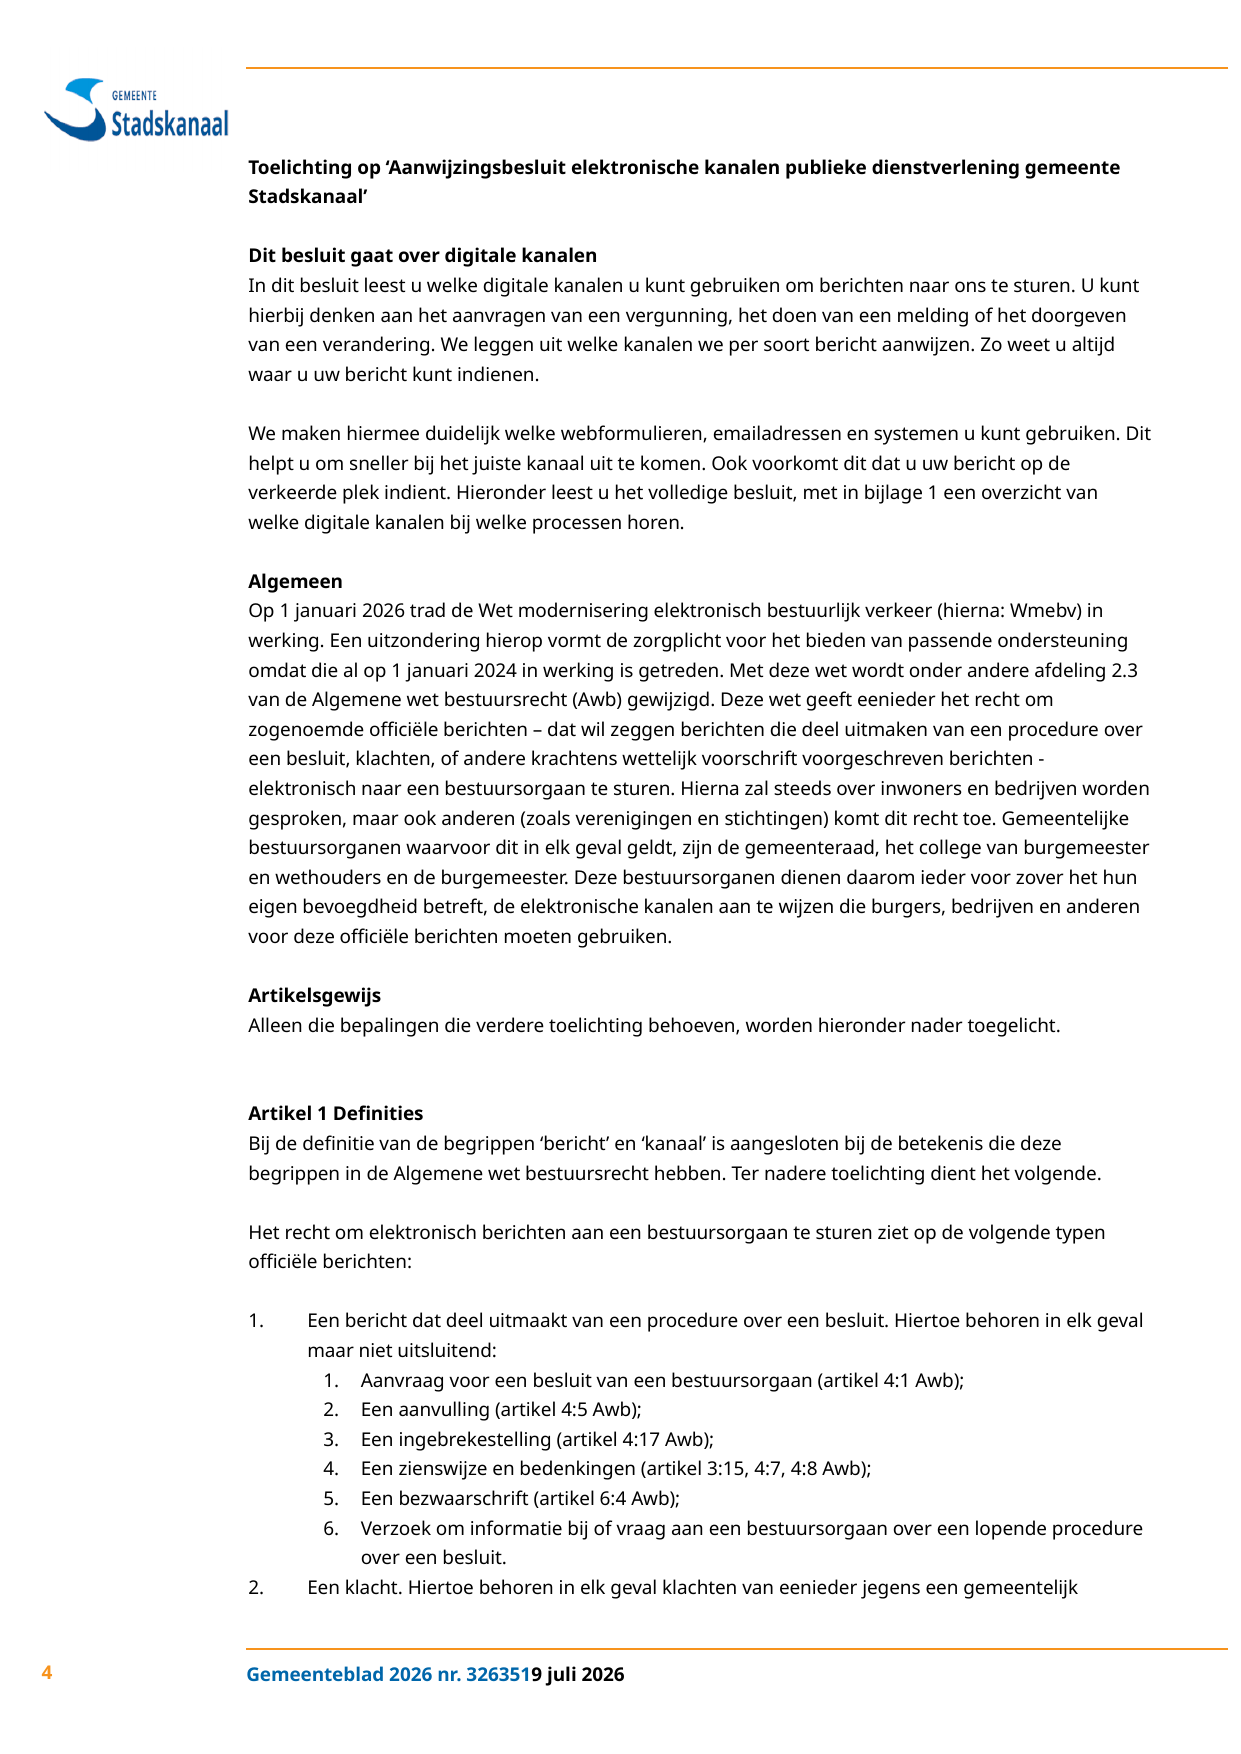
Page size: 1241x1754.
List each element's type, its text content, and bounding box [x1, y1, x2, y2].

text In dit besluit leest u welke digitale kanalen u kunt gebruiken om berichten naar ons te sturen. U kunt hierbij denken aan het aanvragen van een vergunning, het doen van een melding of het doorgeven van een verandering. We leggen uit welke kanalen we per soort bericht aanwijzen. Zo weet u altijd waar u uw bericht kunt indienen. [248, 272, 1152, 387]
list Een bezwaarschrift (artikel 6:4 Awb); [323, 1485, 1152, 1511]
text Het recht om elektronisch berichten aan een bestuursorgaan te sturen ziet op de volgende typen officiële berichten: [248, 1219, 1152, 1274]
text Artikelsgewijs [248, 982, 1152, 1008]
text We maken hiermee duidelijk welke webformulieren, emailadressen en systemen u kunt gebruiken. Dit helpt u om sneller bij het juiste kanaal uit te komen. Ook voorkomt dit dat u uw bericht op de verkeerde plek indient. Hieronder leest u het volledige besluit, met in bijlage 1 een overzicht van welke digitale kanalen bij welke processen horen. [248, 420, 1152, 535]
picture [41, 47, 231, 172]
list Een bericht dat deel uitmaakt van een procedure over een besluit. Hiertoe behoren in elk geval maar niet uitsluitend: [248, 1308, 1152, 1363]
text Toelichting op ‘Aanwijzingsbesluit elektronische kanalen publieke dienstverlening gemeente Stadskanaal’ [248, 154, 1152, 209]
text Dit besluit gaat over digitale kanalen [248, 243, 1152, 268]
text Alleen die bepalingen die verdere toelichting behoeven, worden hieronder nader toegelicht. [248, 1012, 1152, 1038]
list Een aanvulling (artikel 4:5 Awb); [323, 1396, 1152, 1422]
text Algemeen [248, 568, 1152, 594]
text Artikel 1 Definities [248, 1101, 1152, 1126]
text Bij de definitie van de begrippen ‘bericht’ en ‘kanaal’ is aangesloten bij de betekenis die deze begrippen in de Algemene wet bestuursrecht hebben. Ter nadere toelichting dient het volgende. [248, 1130, 1152, 1186]
text Op 1 januari 2026 trad de Wet modernisering elektronisch bestuurlijk verkeer (hierna: Wmebv) in werking. Een uitzondering hierop vormt de zorgplicht voor het bieden van passende ondersteuning omdat die al op 1 januari 2024 in werking is getreden. Met deze wet wordt onder andere afdeling 2.3 van de Algemene wet bestuursrecht (Awb) gewijzigd. Deze wet geeft eenieder het recht om zogenoemde officiële berichten – dat wil zeggen berichten die deel uitmaken van een procedure over een besluit, klachten, of andere krachtens wettelijk voorschrift voorgeschreven berichten - elektronisch naar een bestuursorgaan te sturen. Hierna zal steeds over inwoners en bedrijven worden gesproken, maar ook anderen (zoals verenigingen en stichtingen) komt dit recht toe. Gemeentelijke bestuursorganen waarvoor dit in elk geval geldt, zijn de gemeenteraad, het college van burgemeester en wethouders en de burgemeester. Deze bestuursorganen dienen daarom ieder voor zover het hun eigen bevoegdheid betreft, de elektronische kanalen aan te wijzen die burgers, bedrijven en anderen voor deze officiële berichten moeten gebruiken. [248, 598, 1152, 949]
list Een klacht. Hiertoe behoren in elk geval klachten van eenieder jegens een gemeentelijk [248, 1574, 1152, 1600]
list Een ingebrekestelling (artikel 4:17 Awb); [323, 1426, 1152, 1452]
list Een zienswijze en bedenkingen (artikel 3:15, 4:7, 4:8 Awb); [323, 1456, 1152, 1481]
list Verzoek om informatie bij of vraag aan een bestuursorgaan over een lopende procedure over een besluit. [323, 1515, 1152, 1570]
list Aanvraag voor een besluit van een bestuursorgaan (artikel 4:1 Awb); [323, 1367, 1152, 1393]
